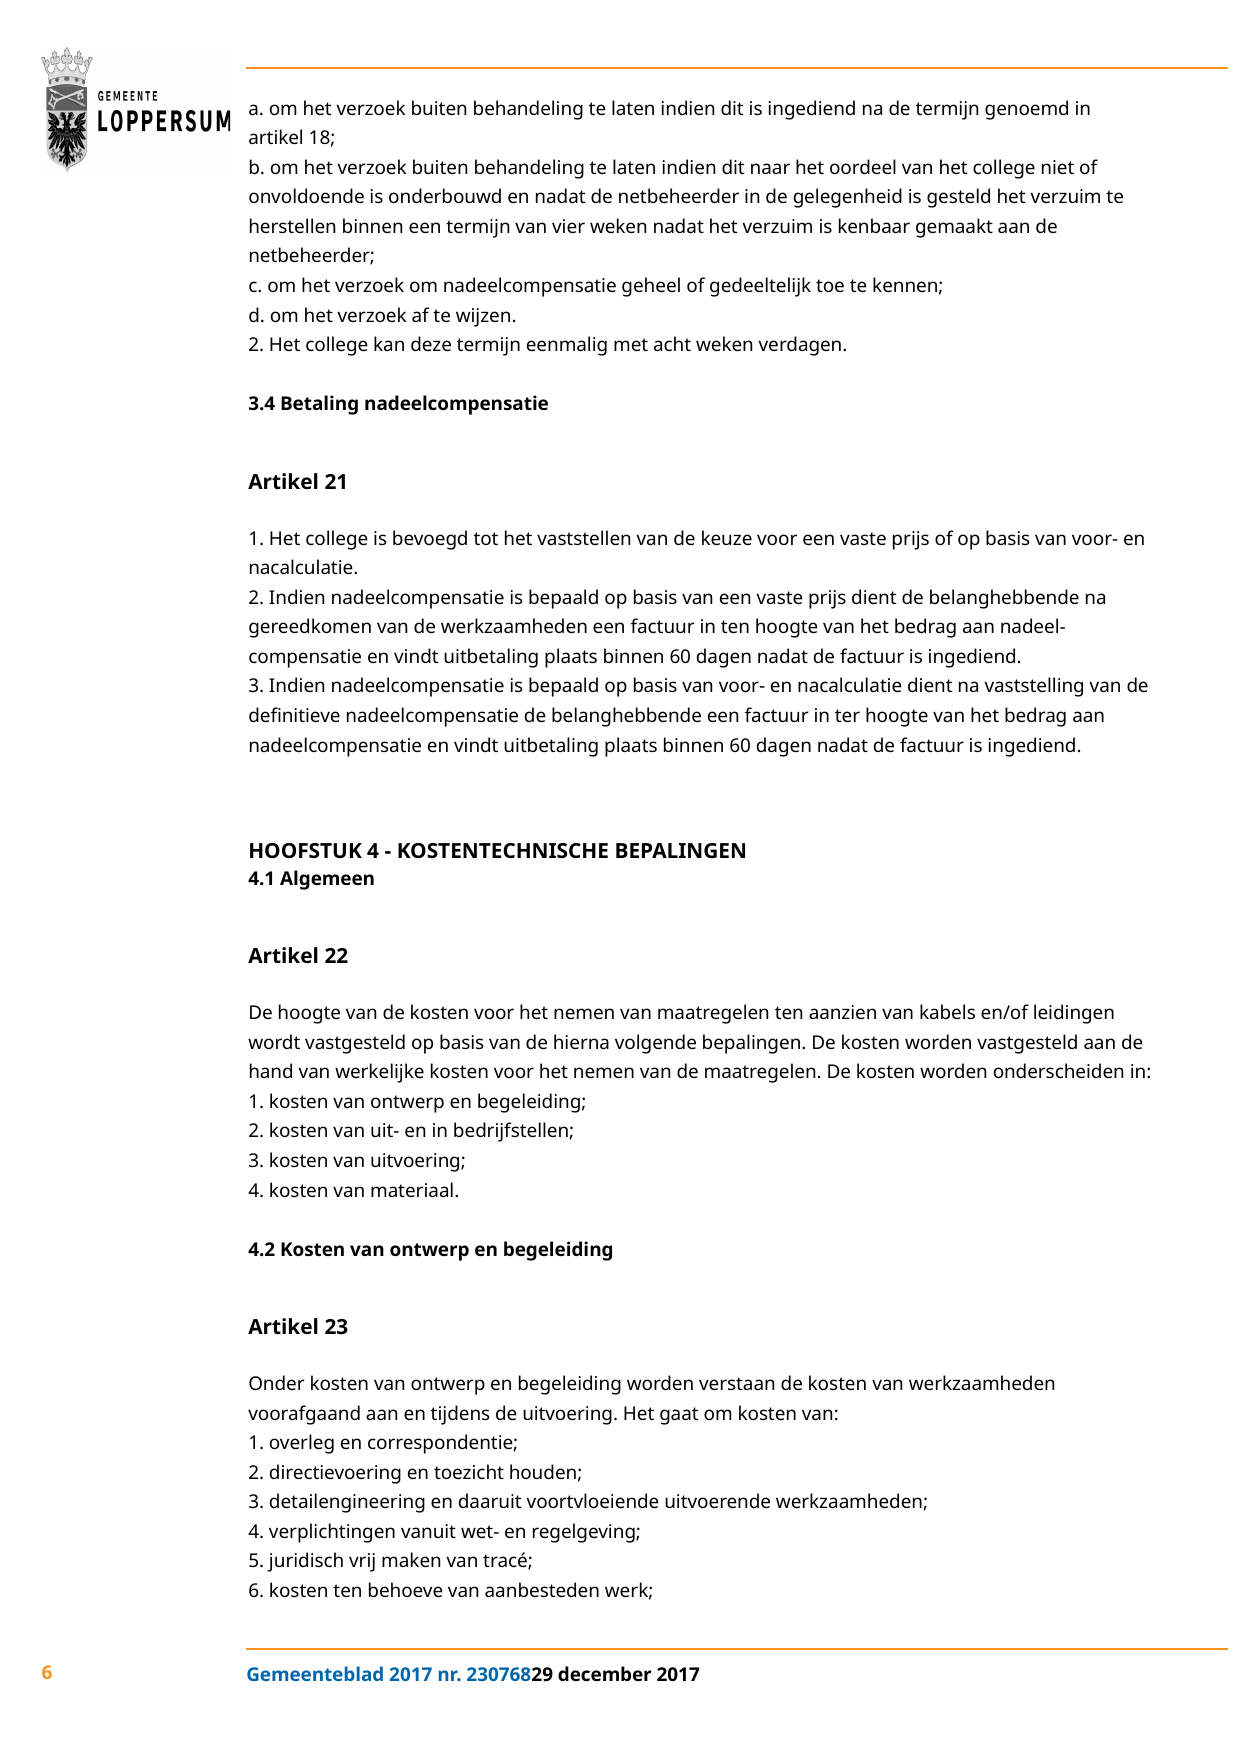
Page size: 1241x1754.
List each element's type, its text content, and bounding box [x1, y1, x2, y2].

text 2. Het college kan deze termijn eenmalig met acht weken verdagen. [248, 331, 1152, 357]
text 1. Het college is bevoegd tot het vaststellen van de keuze voor een vaste prijs of op basis van voor- en nacalculatie. [248, 525, 1152, 580]
text 6. kosten ten behoeve van aanbesteden werk; [248, 1577, 1152, 1603]
text a. om het verzoek buiten behandeling te laten indien dit is ingediend na de termijn genoemd in artikel 18; [248, 95, 1152, 150]
text 3. kosten van uitvoering; [248, 1147, 1152, 1173]
text 5. juridisch vrij maken van tracé; [248, 1548, 1152, 1573]
text b. om het verzoek buiten behandeling te laten indien dit naar het oordeel van het college niet of onvoldoende is onderbouwd en nadat de netbeheerder in de gelegenheid is gesteld het verzuim te herstellen binnen een termijn van vier weken nadat het verzuim is kenbaar gemaakt aan de netbeheerder; [248, 154, 1152, 268]
picture [41, 47, 231, 172]
text 4. kosten van materiaal. [248, 1177, 1152, 1202]
text 3. Indien nadeelcompensatie is bepaald op basis van voor- en nacalculatie dient na vaststelling van de definitieve nadeelcompensatie de belanghebbende een factuur in ter hoogte van het bedrag aan nadeelcompensatie en vindt uitbetaling plaats binnen 60 dagen nadat de factuur is ingediend. [248, 673, 1152, 758]
text 2. kosten van uit- en in bedrijfstellen; [248, 1118, 1152, 1143]
text Artikel 21 [248, 467, 1152, 495]
text 1. kosten van ontwerp en begeleiding; [248, 1088, 1152, 1114]
text 3. detailengineering en daaruit voortvloeiende uitvoerende werkzaamheden; [248, 1488, 1152, 1514]
text 3.4 Betaling nadeelcompensatie [248, 391, 1152, 416]
text Artikel 22 [248, 941, 1152, 970]
text 2. directievoering en toezicht houden; [248, 1459, 1152, 1484]
text c. om het verzoek om nadeelcompensatie geheel of gedeeltelijk toe te kennen; [248, 272, 1152, 298]
text 1. overleg en correspondentie; [248, 1429, 1152, 1455]
text 4.1 Algemeen [248, 865, 1152, 891]
text Artikel 23 [248, 1312, 1152, 1341]
text 4.2 Kosten van ontwerp en begeleiding [248, 1236, 1152, 1262]
text HOOFSTUK 4 - KOSTENTECHNISCHE BEPALINGEN [248, 837, 1152, 865]
text Onder kosten van ontwerp en begeleiding worden verstaan de kosten van werkzaamheden voorafgaand aan en tijdens de uitvoering. Het gaat om kosten van: [248, 1370, 1152, 1425]
text 2. Indien nadeelcompensatie is bepaald op basis van een vaste prijs dient de belanghebbende na gereedkomen van de werkzaamheden een factuur in ten hoogte van het bedrag aan nadeel-compensatie en vindt uitbetaling plaats binnen 60 dagen nadat de factuur is ingediend. [248, 584, 1152, 669]
text De hoogte van de kosten voor het nemen van maatregelen ten aanzien van kabels en/of leidingen wordt vastgesteld op basis van de hierna volgende bepalingen. De kosten worden vastgesteld aan de hand van werkelijke kosten voor het nemen van de maatregelen. De kosten worden onderscheiden in: [248, 999, 1152, 1084]
text 4. verplichtingen vanuit wet- en regelgeving; [248, 1518, 1152, 1544]
text d. om het verzoek af te wijzen. [248, 302, 1152, 328]
